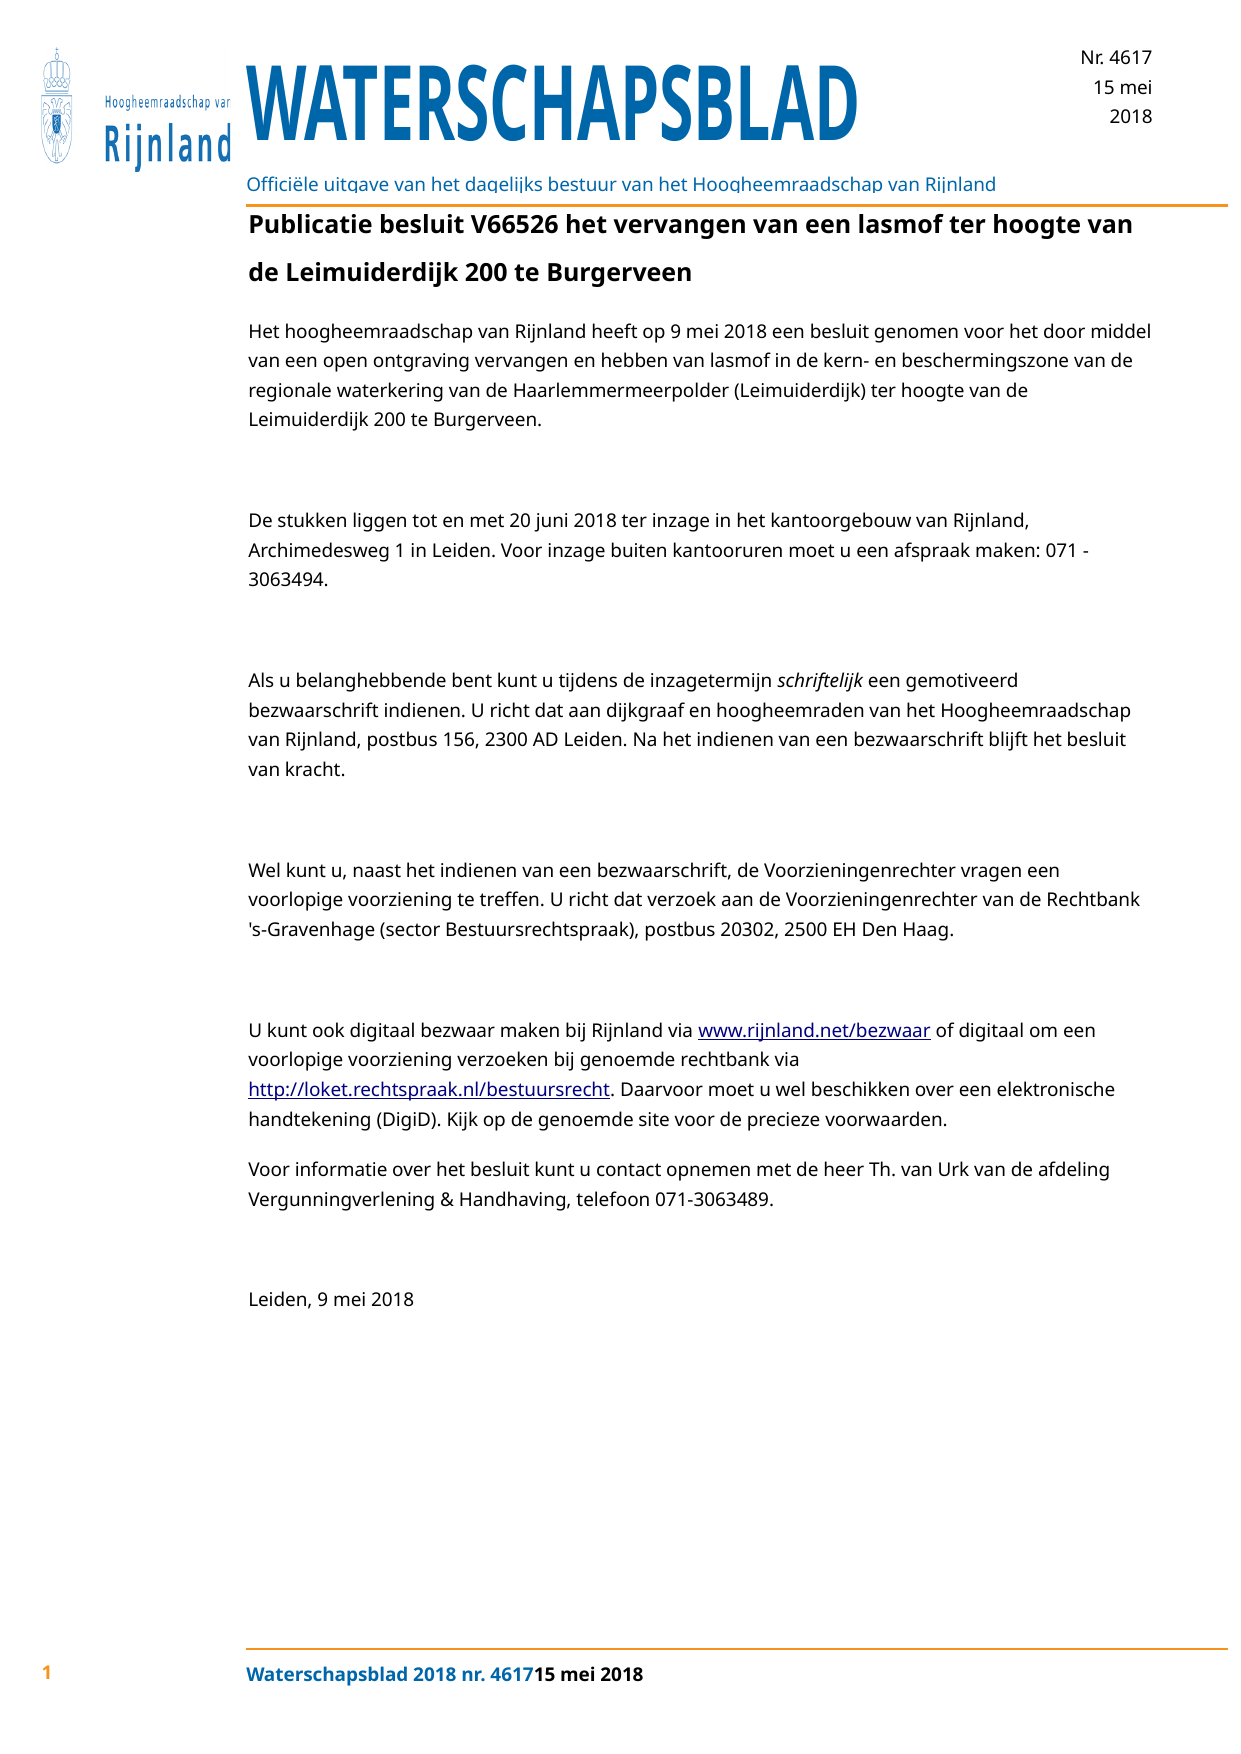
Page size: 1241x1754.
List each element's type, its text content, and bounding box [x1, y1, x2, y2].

picture [41, 47, 231, 172]
text U kunt ook digitaal bezwaar maken bij Rijnland via www.rijnland.net/bezwaar of digitaal om een voorlopige voorziening verzoeken bij genoemde rechtbank via http://loket.rechtspraak.nl/bestuursrecht. Daarvoor moet u wel beschikken over een elektronische handtekening (DigiD). Kijk op de genoemde site voor de precieze voorwaarden. [248, 1017, 1152, 1132]
text Publicatie besluit V66526 het vervangen van een lasmof ter hoogte van de Leimuiderdijk 200 te Burgerveen [248, 207, 1152, 288]
text Wel kunt u, naast het indienen van een bezwaarschrift, de Voorzieningenrechter vragen een voorlopige voorziening te treffen. U richt dat verzoek aan de Voorzieningenrechter van de Rechtbank 's-Gravenhage (sector Bestuursrechtspraak), postbus 20302, 2500 EH Den Haag. [248, 857, 1152, 942]
text Als u belanghebbende bent kunt u tijdens de inzagetermijn schriftelijk een gemotiveerd bezwaarschrift indienen. U richt dat aan dijkgraaf en hoogheemraden van het Hoogheemraadschap van Rijnland, postbus 156, 2300 AD Leiden. Na het indienen van een bezwaarschrift blijft het besluit van kracht. [248, 667, 1152, 782]
text Voor informatie over het besluit kunt u contact opnemen met de heer Th. van Urk van de afdeling Vergunningverlening & Handhaving, telefoon 071-3063489. [248, 1156, 1152, 1212]
text Leiden, 9 mei 2018 [248, 1287, 1152, 1312]
text Het hoogheemraadschap van Rijnland heeft op 9 mei 2018 een besluit genomen voor het door middel van een open ontgraving vervangen en hebben van lasmof in de kern- en beschermingszone van de regionale waterkering van de Haarlemmermeerpolder (Leimuiderdijk) ter hoogte van de Leimuiderdijk 200 te Burgerveen. [248, 318, 1152, 432]
text De stukken liggen tot en met 20 juni 2018 ter inzage in het kantoorgebouw van Rijnland, Archimedesweg 1 in Leiden. Voor inzage buiten kantooruren moet u een afspraak maken: 071 - 3063494. [248, 507, 1152, 592]
